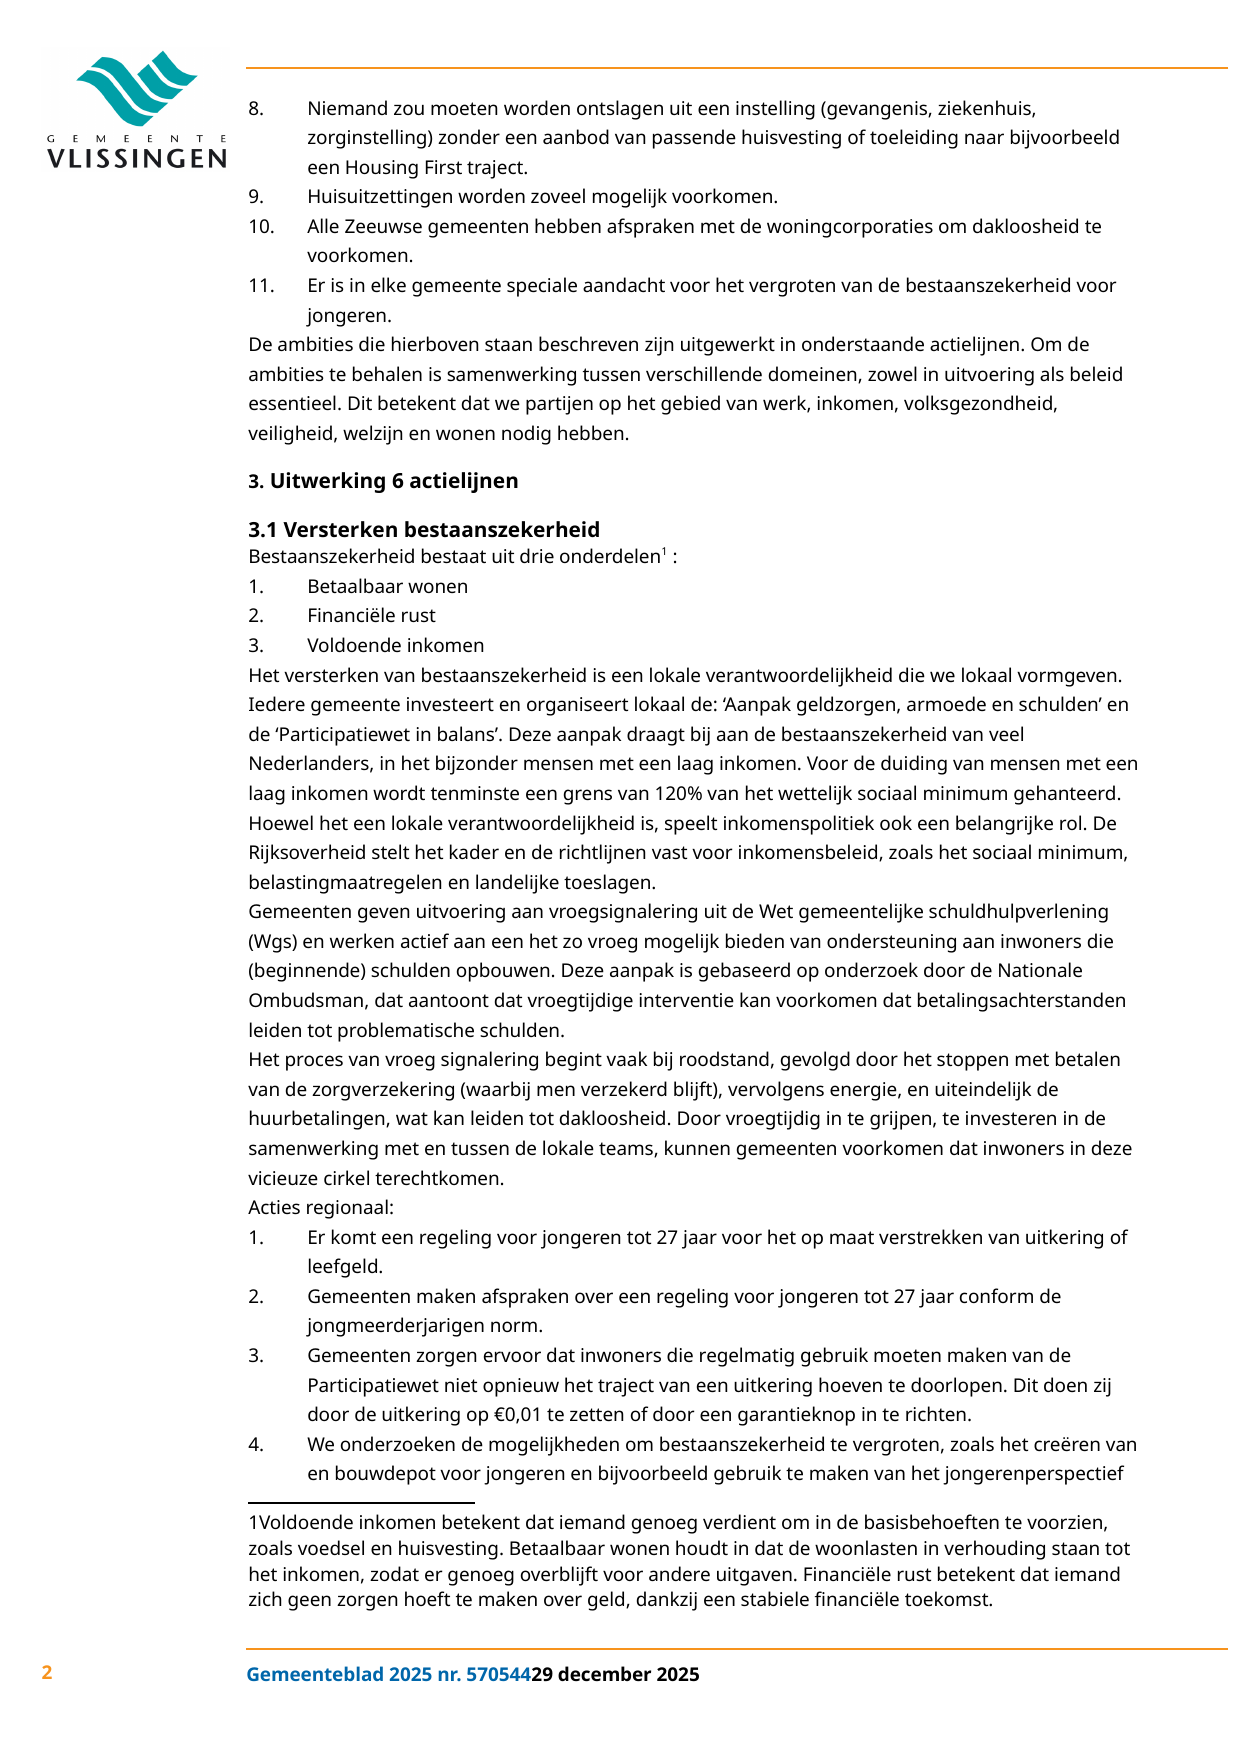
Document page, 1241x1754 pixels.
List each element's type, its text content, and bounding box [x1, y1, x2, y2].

list Er is in elke gemeente speciale aandacht voor het vergroten van de bestaanszekerheid voor jongeren. [248, 272, 1152, 328]
text 3.1 Versterken bestaanszekerheid [248, 515, 1152, 543]
text Hoewel het een lokale verantwoordelijkheid is, speelt inkomenspolitiek ook een belangrijke rol. De Rijksoverheid stelt het kader en de richtlijnen vast voor inkomensbeleid, zoals het sociaal minimum, belastingmaatregelen en landelijke toeslagen. [248, 810, 1152, 895]
list Gemeenten zorgen ervoor dat inwoners die regelmatig gebruik moeten maken van de Participatiewet niet opnieuw het traject van een uitkering hoeven te doorlopen. Dit doen zij door de uitkering op €0,01 te zetten of door een garantieknop in te richten. [248, 1342, 1152, 1427]
text Bestaanszekerheid bestaat uit drie onderdelen : [248, 543, 1152, 569]
picture [41, 47, 231, 172]
list Alle Zeeuwse gemeenten hebben afspraken met de woningcorporaties om dakloosheid te voorkomen. [248, 213, 1152, 268]
list Financiële rust [248, 603, 1152, 628]
text 3. Uitwerking 6 actielijnen [248, 466, 1152, 494]
list Betaalbaar wonen [248, 573, 1152, 599]
text Het proces van vroeg signalering begint vaak bij roodstand, gevolgd door het stoppen met betalen van de zorgverzekering (waarbij men verzekerd blijft), vervolgens energie, en uiteindelijk de huurbetalingen, wat kan leiden tot dakloosheid. Door vroegtijdig in te grijpen, te investeren in de samenwerking met en tussen de lokale teams, kunnen gemeenten voorkomen dat inwoners in deze vicieuze cirkel terechtkomen. [248, 1046, 1152, 1191]
list Huisuitzettingen worden zoveel mogelijk voorkomen. [248, 183, 1152, 209]
text Het versterken van bestaanszekerheid is een lokale verantwoordelijkheid die we lokaal vormgeven. Iedere gemeente investeert en organiseert lokaal de: ‘Aanpak geldzorgen, armoede en schulden’ en de ‘Participatiewet in balans’. Deze aanpak draagt bij aan de bestaanszekerheid van veel Nederlanders, in het bijzonder mensen met een laag inkomen. Voor de duiding van mensen met een laag inkomen wordt tenminste een grens van 120% van het wettelijk sociaal minimum gehanteerd. [248, 662, 1152, 806]
text Acties regionaal: [248, 1194, 1152, 1220]
list We onderzoeken de mogelijkheden om bestaanszekerheid te vergroten, zoals het creëren van en bouwdepot voor jongeren en bijvoorbeeld gebruik te maken van het jongerenperspectief [248, 1431, 1152, 1486]
text De ambities die hierboven staan beschreven zijn uitgewerkt in onderstaande actielijnen. Om de ambities te behalen is samenwerking tussen verschillende domeinen, zowel in uitvoering als beleid essentieel. Dit betekent dat we partijen op het gebied van werk, inkomen, volksgezondheid, veiligheid, welzijn en wonen nodig hebben. [248, 331, 1152, 446]
text Voldoende inkomen betekent dat iemand genoeg verdient om in de basisbehoeften te voorzien, zoals voedsel en huisvesting. Betaalbaar wonen houdt in dat de woonlasten in verhouding staan tot het inkomen, zodat er genoeg overblijft voor andere uitgaven. Financiële rust betekent dat iemand zich geen zorgen hoeft te maken over geld, dankzij een stabiele financiële toekomst. [248, 1509, 1152, 1612]
text Gemeenten geven uitvoering aan vroegsignalering uit de Wet gemeentelijke schuldhulpverlening (Wgs) en werken actief aan een het zo vroeg mogelijk bieden van ondersteuning aan inwoners die (beginnende) schulden opbouwen. Deze aanpak is gebaseerd op onderzoek door de Nationale Ombudsman, dat aantoont dat vroegtijdige interventie kan voorkomen dat betalingsachterstanden leiden tot problematische schulden. [248, 898, 1152, 1043]
list Voldoende inkomen [248, 632, 1152, 658]
list Gemeenten maken afspraken over een regeling voor jongeren tot 27 jaar conform de jongmeerderjarigen norm. [248, 1283, 1152, 1338]
list Er komt een regeling voor jongeren tot 27 jaar voor het op maat verstrekken van uitkering of leefgeld. [248, 1224, 1152, 1279]
list Niemand zou moeten worden ontslagen uit een instelling (gevangenis, ziekenhuis, zorginstelling) zonder een aanbod van passende huisvesting of toeleiding naar bijvoorbeeld een Housing First traject. [248, 95, 1152, 180]
